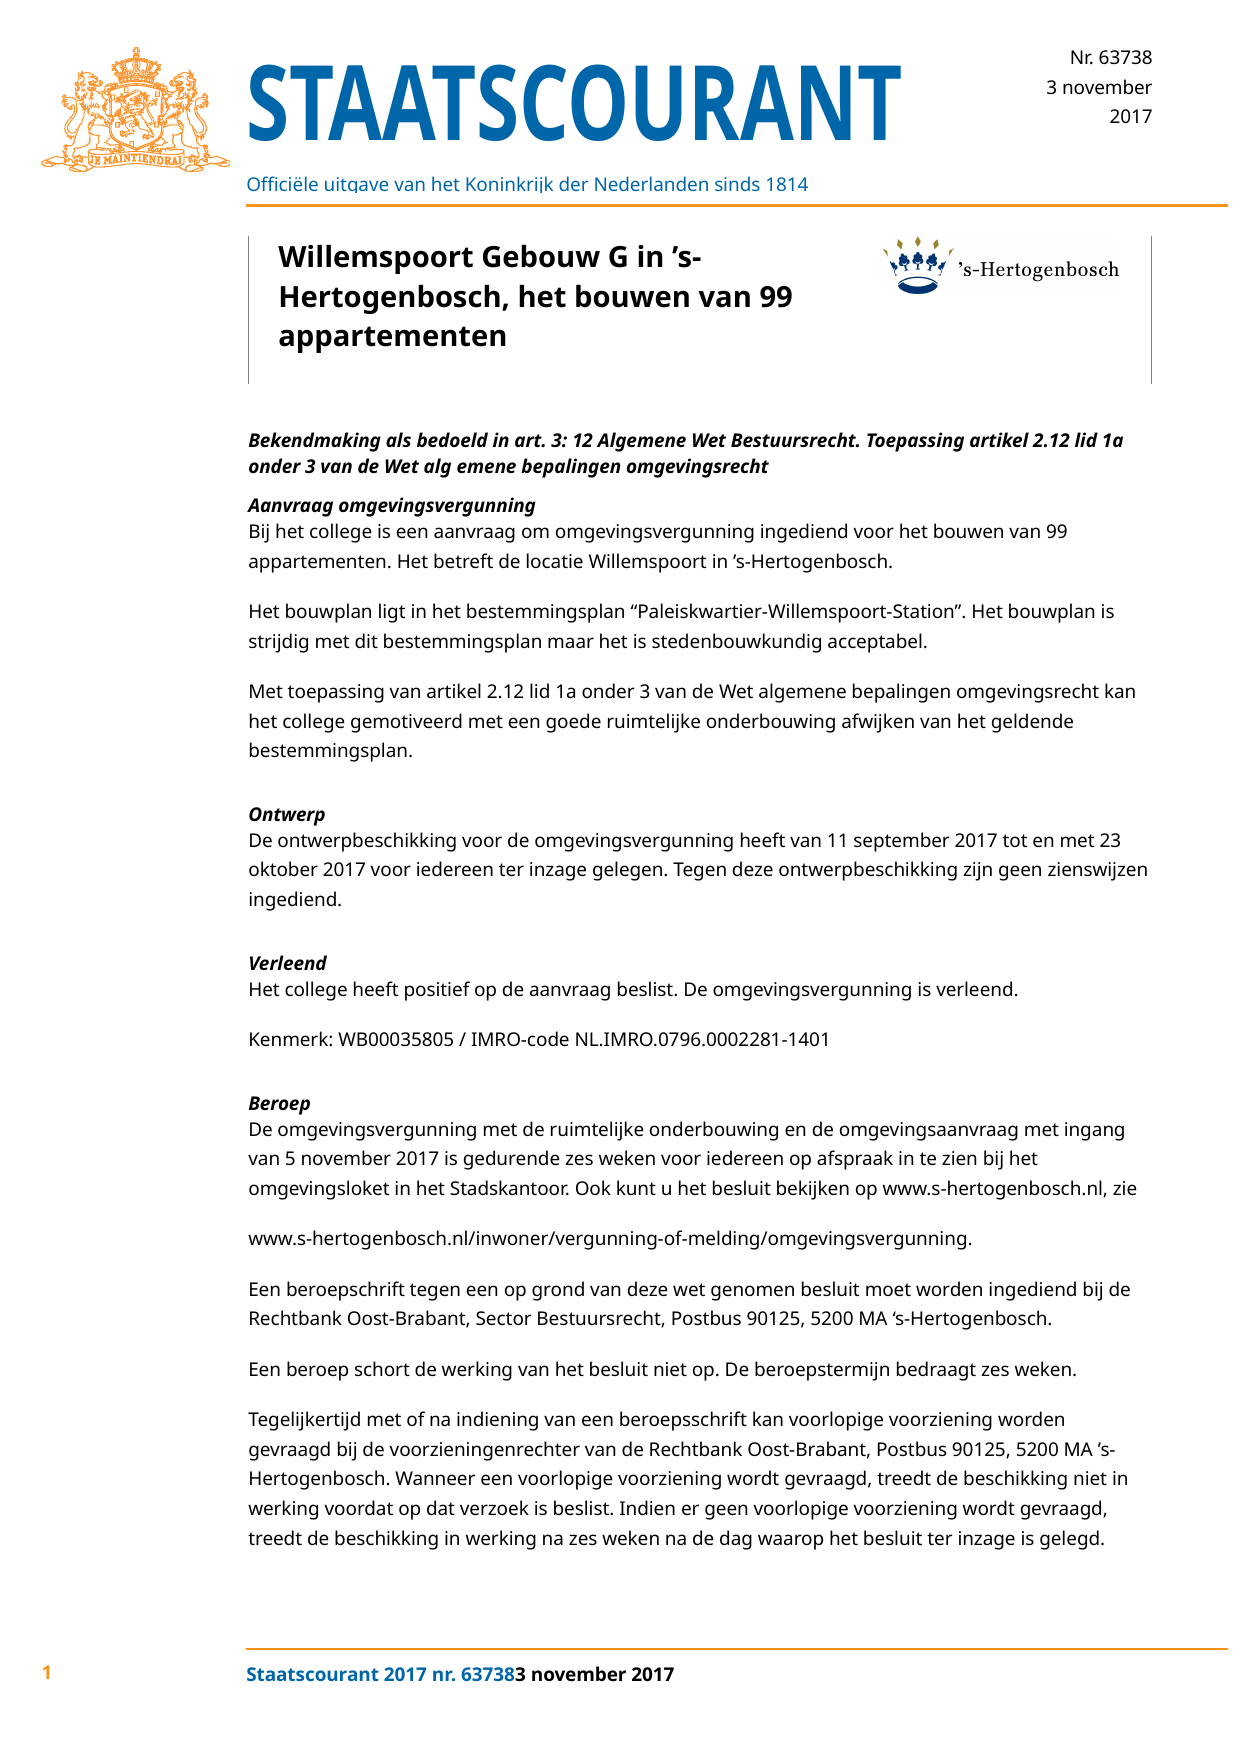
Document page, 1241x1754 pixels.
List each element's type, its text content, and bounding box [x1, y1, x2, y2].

text Een beroep schort de werking van het besluit niet op. De beroepstermijn bedraagt zes weken. [248, 1356, 1152, 1382]
text Het bouwplan ligt in het bestemmingsplan “Paleiskwartier-Willemspoort-Station”. Het bouwplan is strijdig met dit bestemmingsplan maar het is stedenbouwkundig acceptabel. [248, 598, 1152, 653]
text Tegelijkertijd met of na indiening van een beroepsschrift kan voorlopige voorziening worden gevraagd bij de voorzieningenrechter van de Rechtbank Oost-Brabant, Postbus 90125, 5200 MA ’s-Hertogenbosch. Wanneer een voorlopige voorziening wordt gevraagd, treedt de beschikking niet in werking voordat op dat verzoek is beslist. Indien er geen voorlopige voorziening wordt gevraagd, treedt de beschikking in werking na zes weken na de dag waarop het besluit ter inzage is gelegd. [248, 1406, 1152, 1551]
table_header [850, 294, 1151, 384]
text Ontwerp [248, 801, 1152, 827]
text Beroep [248, 1090, 1152, 1116]
text Bekendmaking als bedoeld in art. 3: 12 Algemene Wet Bestuursrecht. Toepassing artikel 2.12 lid 1a onder 3 van de Wet alg emene bepalingen omgevingsrecht [248, 427, 1152, 479]
table_header [1119, 236, 1151, 293]
text Kenmerk: WB00035805 / IMRO-code NL.IMRO.0796.0002281-1401 [248, 1026, 1152, 1052]
picture [882, 236, 1119, 294]
text Bij het college is een aanvraag om omgevingsvergunning ingediend voor het bouwen van 99 appartementen. Het betreft de locatie Willemspoort in ’s-Hertogenbosch. [248, 518, 1152, 573]
table_header Willemspoort Gebouw G in ’s-Hertogenbosch, het bouwen van 99 appartementen [249, 236, 850, 384]
text Aanvraag omgevingsvergunning [248, 492, 1152, 518]
text Verleend [248, 950, 1152, 976]
text Het college heeft positief op de aanvraag beslist. De omgevingsvergunning is verleend. [248, 976, 1152, 1002]
table_header [850, 236, 882, 293]
picture [41, 47, 231, 172]
text www.s-hertogenbosch.nl/inwoner/vergunning-of-melding/omgevingsvergunning. [248, 1226, 1152, 1251]
text Met toepassing van artikel 2.12 lid 1a onder 3 van de Wet algemene bepalingen omgevingsrecht kan het college gemotiveerd met een goede ruimtelijke onderbouwing afwijken van het geldende bestemmingsplan. [248, 678, 1152, 763]
text De ontwerpbeschikking voor de omgevingsvergunning heeft van 11 september 2017 tot en met 23 oktober 2017 voor iedereen ter inzage gelegen. Tegen deze ontwerpbeschikking zijn geen zienswijzen ingediend. [248, 827, 1152, 912]
text De omgevingsvergunning met de ruimtelijke onderbouwing en de omgevingsaanvraag met ingang van 5 november 2017 is gedurende zes weken voor iedereen op afspraak in te zien bij het omgevingsloket in het Stadskantoor. Ook kunt u het besluit bekijken op www.s-hertogenbosch.nl, zie [248, 1116, 1152, 1201]
text Een beroepschrift tegen een op grond van deze wet genomen besluit moet worden ingediend bij de Rechtbank Oost-Brabant, Sector Bestuursrecht, Postbus 90125, 5200 MA ‘s-Hertogenbosch. [248, 1276, 1152, 1331]
